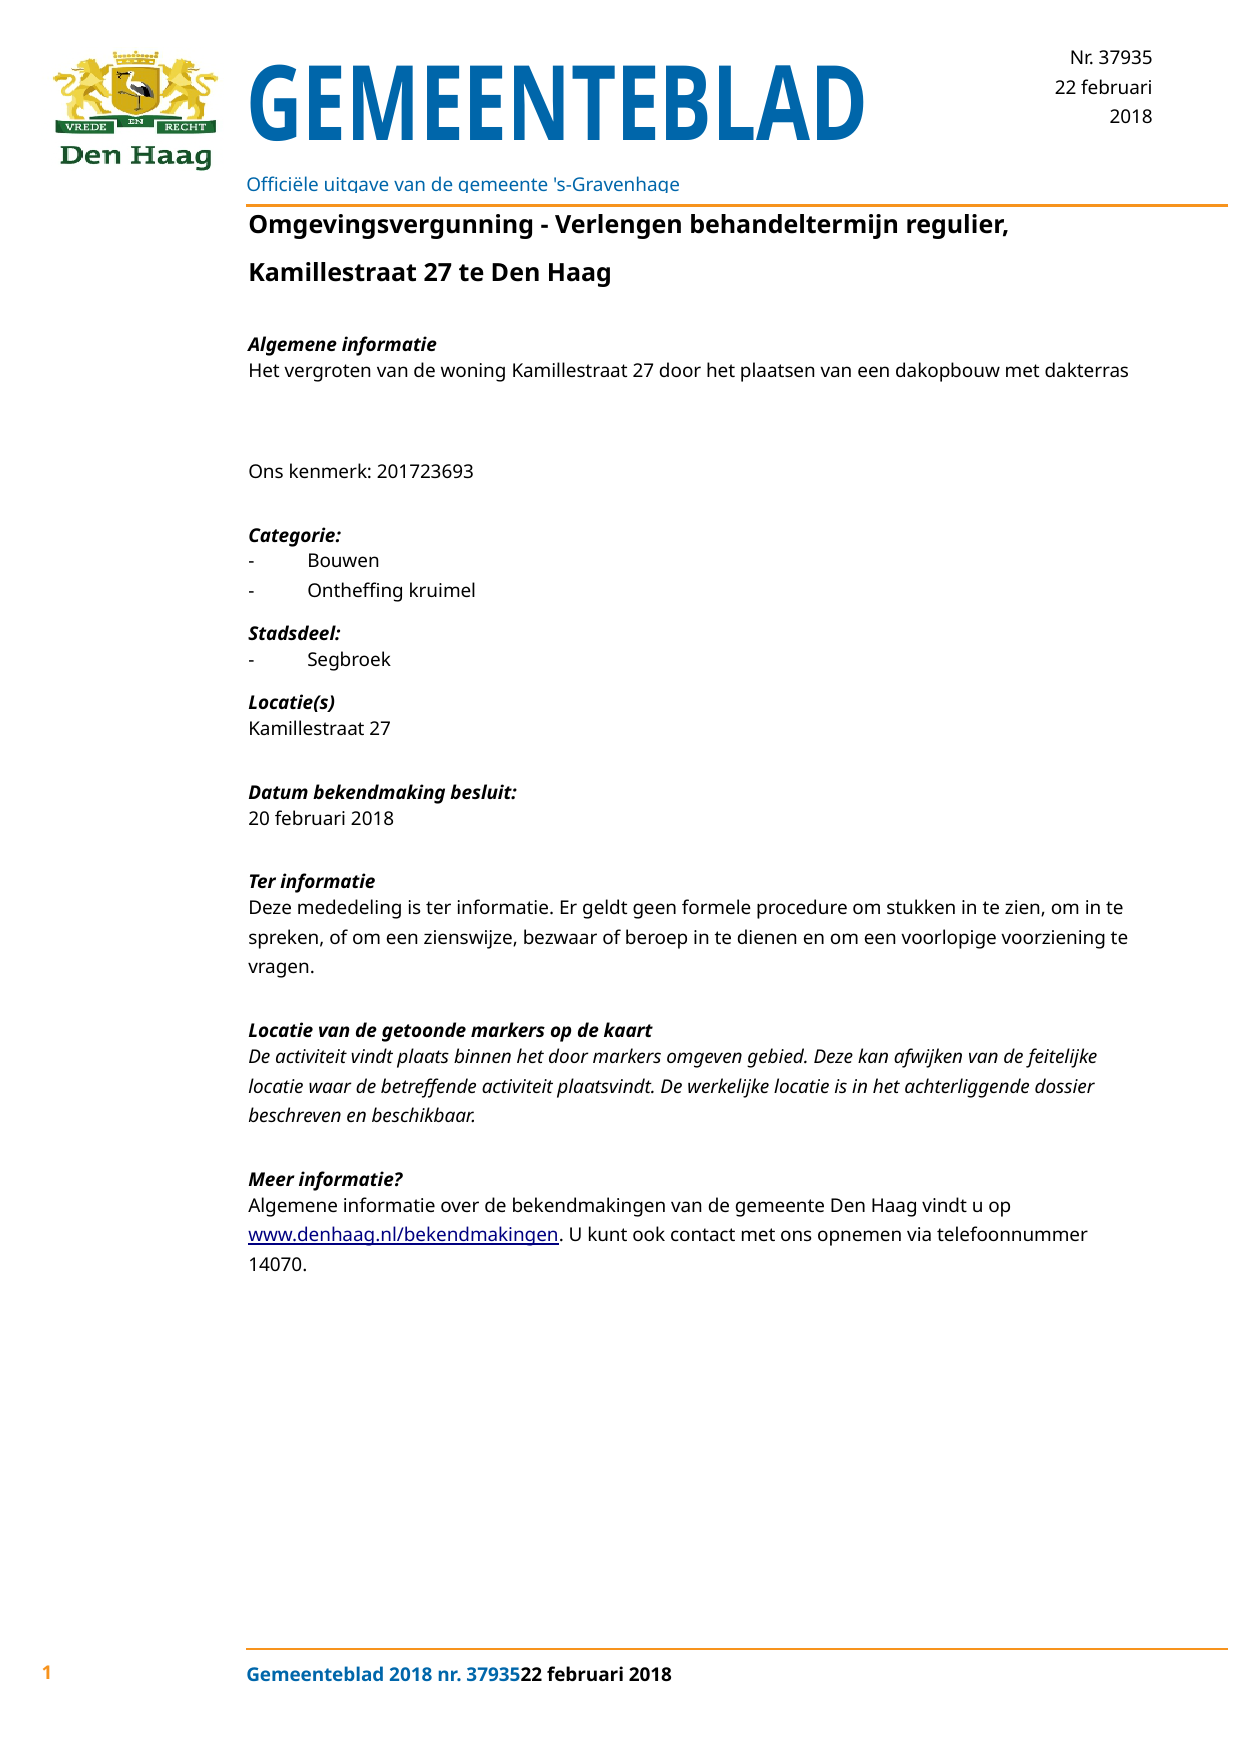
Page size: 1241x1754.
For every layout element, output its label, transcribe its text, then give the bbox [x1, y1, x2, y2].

text Locatie van de getoonde markers op de kaart [248, 1017, 1152, 1043]
list Segbroek [248, 646, 1152, 672]
text De activiteit vindt plaats binnen het door markers omgeven gebied. Deze kan afwijken van de feitelijke locatie waar de betreffende activiteit plaatsvindt. De werkelijke locatie is in het achterliggende dossier beschreven en beschikbaar. [248, 1043, 1152, 1128]
text Ter informatie [248, 869, 1152, 894]
text Het vergroten van de woning Kamillestraat 27 door het plaatsen van een dakopbouw met dakterras [248, 357, 1152, 383]
list Ontheffing kruimel [248, 577, 1152, 603]
text Locatie(s) [248, 689, 1152, 715]
text Deze mededeling is ter informatie. Er geldt geen formele procedure om stukken in te zien, om in te spreken, of om een zienswijze, bezwaar of beroep in te dienen en om een voorlopige voorziening te vragen. [248, 894, 1152, 979]
list Bouwen [248, 548, 1152, 573]
text Kamillestraat 27 [248, 715, 1152, 741]
text Omgevingsvergunning - Verlengen behandeltermijn regulier, Kamillestraat 27 te Den Haag [248, 207, 1152, 288]
text Datum bekendmaking besluit: [248, 779, 1152, 805]
text Algemene informatie [248, 331, 1152, 357]
text Categorie: [248, 522, 1152, 548]
text 20 februari 2018 [248, 805, 1152, 830]
text Ons kenmerk: 201723693 [248, 458, 1152, 484]
text Stadsdeel: [248, 620, 1152, 646]
text Meer informatie? [248, 1166, 1152, 1192]
picture [41, 47, 231, 172]
text Algemene informatie over de bekendmakingen van de gemeente Den Haag vindt u op www.denhaag.nl/bekendmakingen. U kunt ook contact met ons opnemen via telefoonnummer 14070. [248, 1192, 1152, 1277]
